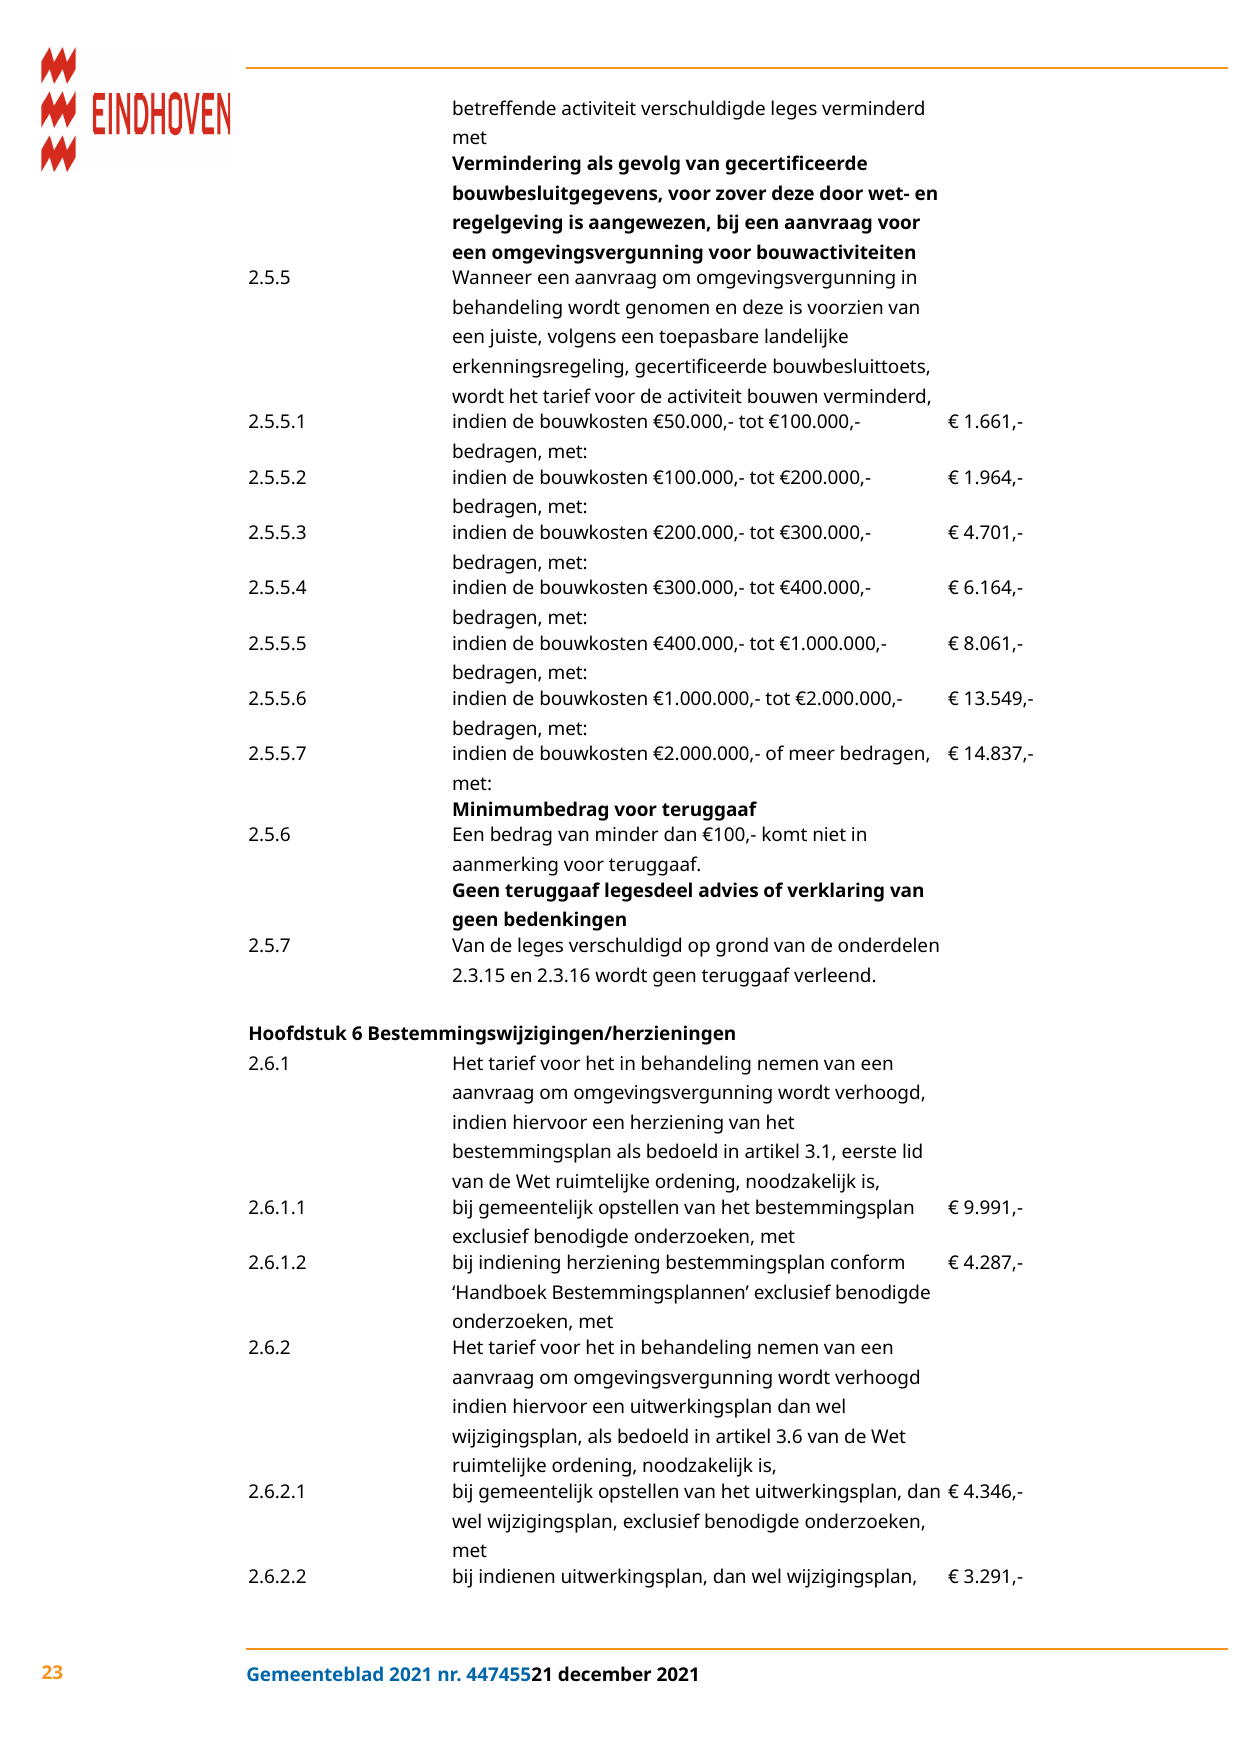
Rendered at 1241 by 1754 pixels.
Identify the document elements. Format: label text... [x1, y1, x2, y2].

table_cell [948, 822, 1152, 877]
table_cell Een bedrag van minder dan €100,- komt niet in aanmerking voor teruggaaf. [452, 822, 948, 877]
table_header [948, 1050, 1152, 1194]
table_cell indien de bouwkosten €1.000.000,- tot €2.000.000,- bedragen, met: [452, 685, 948, 741]
picture [41, 47, 231, 172]
table_cell € 1.964,- [948, 464, 1152, 519]
table_cell 2.5.7 [248, 932, 452, 987]
table_cell 2.6.2.2 [248, 1563, 452, 1589]
table_cell 2.5.5.3 [248, 519, 452, 574]
table_cell Wanneer een aanvraag om omgevingsvergunning in behandeling wordt genomen en deze is voorzien van een juiste, volgens een toepasbare landelijke erkenningsregeling, gecertificeerde bouwbesluittoets, wordt het tarief voor de activiteit bouwen verminderd, [452, 265, 948, 409]
table_cell € 4.287,- [948, 1249, 1152, 1334]
table_cell [948, 796, 1152, 822]
table_cell Minimumbedrag voor teruggaaf [452, 796, 948, 822]
table_header 2.6.1 [248, 1050, 452, 1194]
table_cell 2.5.5.1 [248, 409, 452, 464]
table_cell indien de bouwkosten €200.000,- tot €300.000,- bedragen, met: [452, 519, 948, 574]
table_cell [948, 877, 1152, 932]
table_cell indien de bouwkosten €2.000.000,- of meer bedragen, met: [452, 741, 948, 796]
table_cell [948, 95, 1152, 150]
table_cell 2.5.5.4 [248, 575, 452, 630]
table_cell 2.6.1.2 [248, 1249, 452, 1334]
table_cell € 13.549,- [948, 685, 1152, 741]
table_cell [948, 265, 1152, 409]
table_cell betreffende activiteit verschuldigde leges verminderd met [452, 95, 948, 150]
table_cell 2.5.5.2 [248, 464, 452, 519]
table_cell 2.6.2 [248, 1334, 452, 1478]
table_cell [948, 150, 1152, 264]
text Hoofdstuk 6 Bestemmingswijzigingen/herzieningen [248, 1020, 1152, 1046]
table_cell 2.5.5.6 [248, 685, 452, 741]
table_cell bij gemeentelijk opstellen van het uitwerkingsplan, dan wel wijzigingsplan, exclusief benodigde onderzoeken, met [452, 1478, 948, 1563]
table_cell [248, 95, 452, 150]
table_cell [948, 1334, 1152, 1478]
table_cell bij indiening herziening bestemmingsplan conform ‘Handboek Bestemmingsplannen’ exclusief benodigde onderzoeken, met [452, 1249, 948, 1334]
table_cell 2.5.6 [248, 822, 452, 877]
table_cell 2.5.5 [248, 265, 452, 409]
table_cell Het tarief voor het in behandeling nemen van een aanvraag om omgevingsvergunning wordt verhoogd indien hiervoor een uitwerkingsplan dan wel wijzigingsplan, als bedoeld in artikel 3.6 van de Wet ruimtelijke ordening, noodzakelijk is, [452, 1334, 948, 1478]
table_cell indien de bouwkosten €50.000,- tot €100.000,- bedragen, met: [452, 409, 948, 464]
table_cell € 6.164,- [948, 575, 1152, 630]
table_cell [248, 150, 452, 264]
table_cell € 1.661,- [948, 409, 1152, 464]
table_cell Van de leges verschuldigd op grond van de onderdelen 2.3.15 en 2.3.16 wordt geen teruggaaf verleend. [452, 932, 948, 987]
table_cell € 4.701,- [948, 519, 1152, 574]
table_header Het tarief voor het in behandeling nemen van een aanvraag om omgevingsvergunning wordt verhoogd, indien hiervoor een herziening van het bestemmingsplan als bedoeld in artikel 3.1, eerste lid van de Wet ruimtelijke ordening, noodzakelijk is, [452, 1050, 948, 1194]
table_cell [948, 932, 1152, 987]
table_cell indien de bouwkosten €100.000,- tot €200.000,- bedragen, met: [452, 464, 948, 519]
table_cell indien de bouwkosten €300.000,- tot €400.000,- bedragen, met: [452, 575, 948, 630]
table_cell € 4.346,- [948, 1478, 1152, 1563]
table_cell indien de bouwkosten €400.000,- tot €1.000.000,- bedragen, met: [452, 630, 948, 685]
table_cell [248, 796, 452, 822]
table_cell € 9.991,- [948, 1194, 1152, 1249]
table_cell bij gemeentelijk opstellen van het bestemmingsplan exclusief benodigde onderzoeken, met [452, 1194, 948, 1249]
table_cell Vermindering als gevolg van gecertificeerde bouwbesluitgegevens, voor zover deze door wet- en regelgeving is aangewezen, bij een aanvraag voor een omgevingsvergunning voor bouwactiviteiten [452, 150, 948, 264]
table_cell 2.5.5.7 [248, 741, 452, 796]
table_cell € 8.061,- [948, 630, 1152, 685]
table_cell 2.6.1.1 [248, 1194, 452, 1249]
table_cell [248, 877, 452, 932]
table_cell € 14.837,- [948, 741, 1152, 796]
table_cell bij indienen uitwerkingsplan, dan wel wijzigingsplan, [452, 1563, 948, 1589]
table_cell 2.6.2.1 [248, 1478, 452, 1563]
table_cell 2.5.5.5 [248, 630, 452, 685]
table_cell Geen teruggaaf legesdeel advies of verklaring van geen bedenkingen [452, 877, 948, 932]
table_cell € 3.291,- [948, 1563, 1152, 1589]
